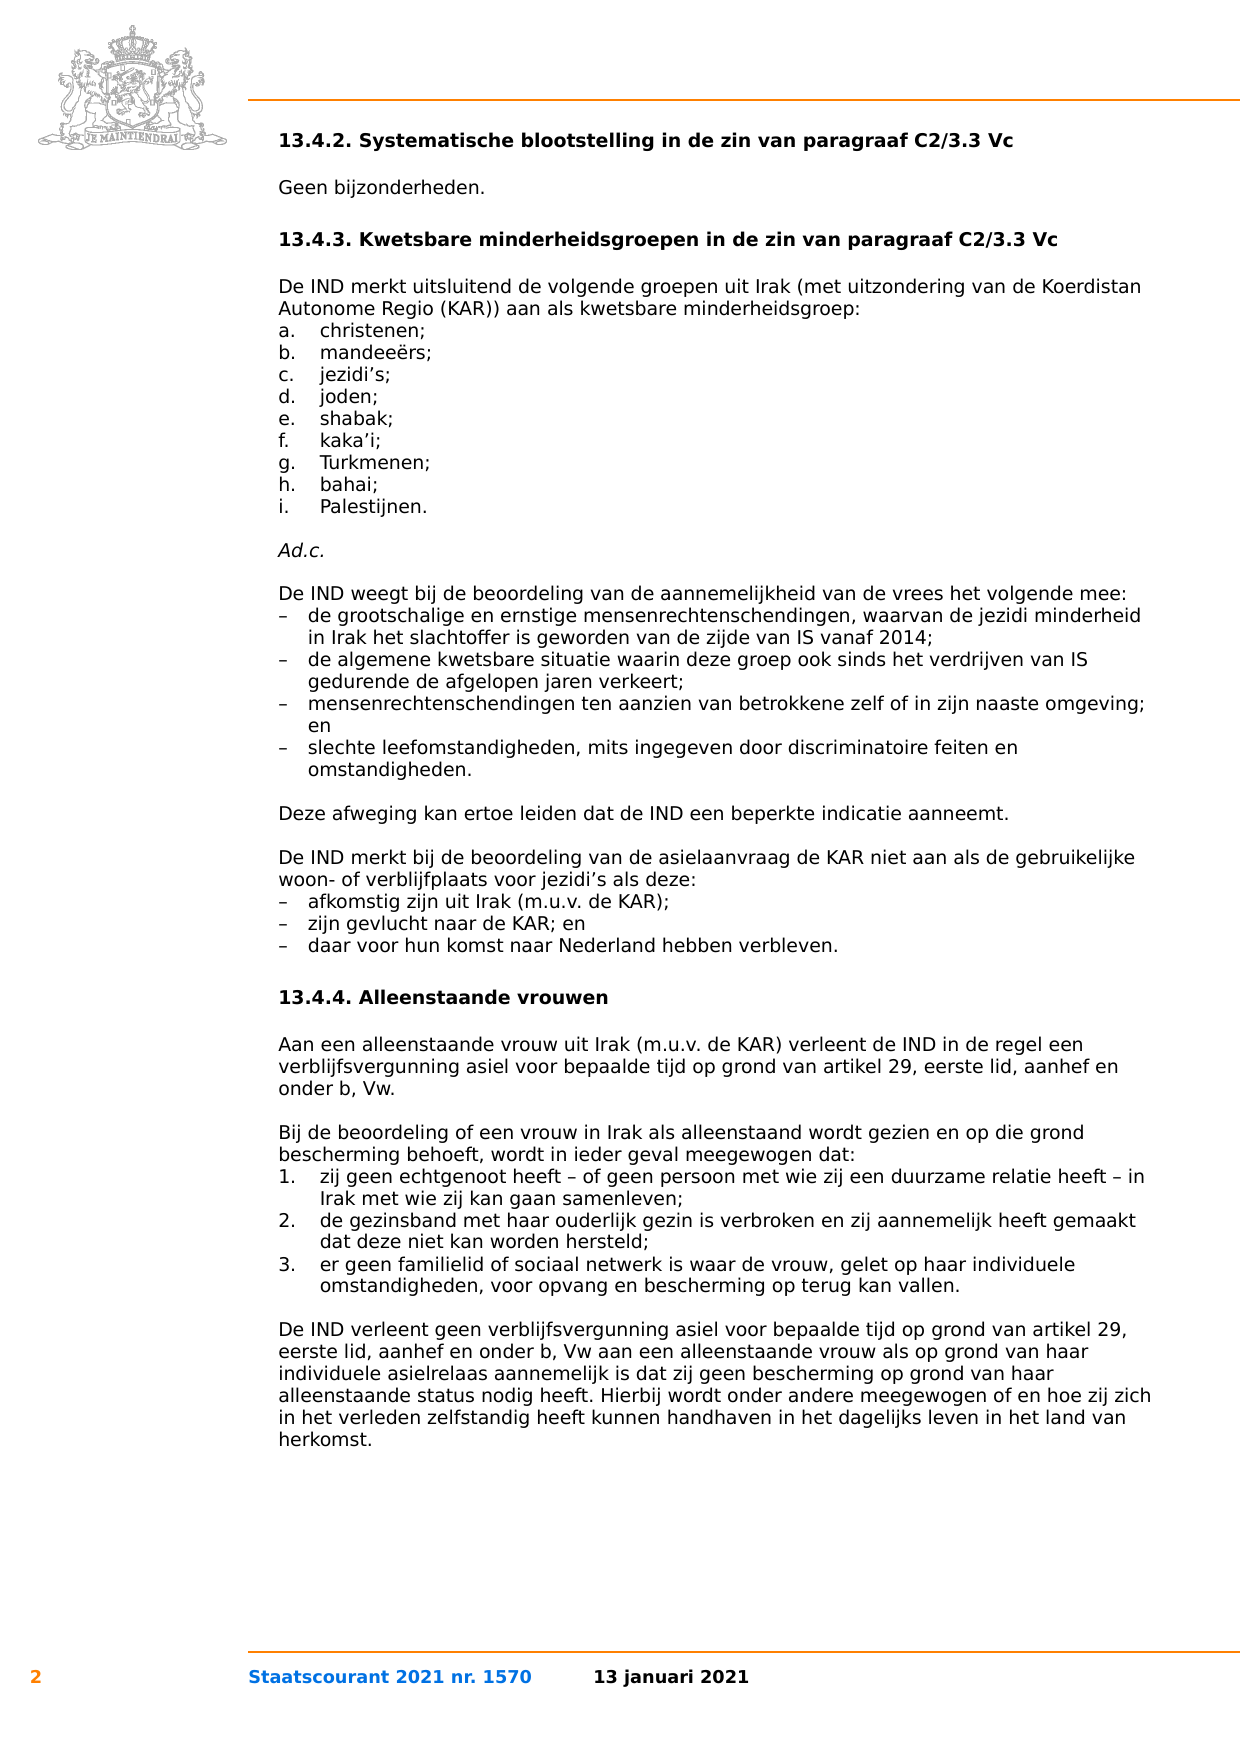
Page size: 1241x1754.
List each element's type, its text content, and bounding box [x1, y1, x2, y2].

text b. mandeeërs; [278, 342, 1163, 364]
text e. shabak; [278, 408, 1163, 430]
subtitle 13.4.2. Systematische blootstelling in de zin van paragraaf C2/3.3 Vc [278, 130, 1163, 152]
text – zijn gevlucht naar de KAR; en [278, 913, 1163, 935]
text d. joden; [278, 386, 1163, 408]
text 2. de gezinsband met haar ouderlijk gezin is verbroken en zij aannemelijk heeft gemaakt dat deze niet kan worden hersteld; [278, 1209, 1163, 1253]
text 3. er geen familielid of sociaal netwerk is waar de vrouw, gelet op haar individuele omstandigheden, voor opvang en bescherming op terug kan vallen. [278, 1253, 1163, 1297]
text De IND merkt uitsluitend de volgende groepen uit Irak (met uitzondering van de Koerdistan Autonome Regio (KAR)) aan als kwetsbare minderheidsgroep: [278, 276, 1163, 320]
text – slechte leefomstandigheden, mits ingegeven door discriminatoire feiten en omstandigheden. [278, 737, 1163, 781]
text Aan een alleenstaande vrouw uit Irak (m.u.v. de KAR) verleent de IND in de regel een verblijfsvergunning asiel voor bepaalde tijd op grond van artikel 29, eerste lid, aanhef en onder b, Vw. [278, 1034, 1163, 1100]
text Deze afweging kan ertoe leiden dat de IND een beperkte indicatie aanneemt. [278, 803, 1163, 825]
text – de grootschalige en ernstige mensenrechtenschendingen, waarvan de jezidi minderheid in Irak het slachtoffer is geworden van de zijde van IS vanaf 2014; [278, 605, 1163, 649]
text i. Palestijnen. [278, 496, 1163, 518]
text De IND verleent geen verblijfsvergunning asiel voor bepaalde tijd op grond van artikel 29, eerste lid, aanhef en onder b, Vw aan een alleenstaande vrouw als op grond van haar individuele asielrelaas aannemelijk is dat zij geen bescherming op grond van haar alleenstaande status nodig heeft. Hierbij wordt onder andere meegewogen of en hoe zij zich in het verleden zelfstandig heeft kunnen handhaven in het dagelijks leven in het land van herkomst. [278, 1319, 1163, 1451]
text – daar voor hun komst naar Nederland hebben verbleven. [278, 935, 1163, 957]
text c. jezidi’s; [278, 364, 1163, 386]
subtitle 13.4.3. Kwetsbare minderheidsgroepen in de zin van paragraaf C2/3.3 Vc [278, 229, 1163, 251]
text Bij de beoordeling of een vrouw in Irak als alleenstaand wordt gezien en op die grond bescherming behoeft, wordt in ieder geval meegewogen dat: [278, 1122, 1163, 1166]
picture [38, 25, 227, 150]
text f. kaka’i; [278, 430, 1163, 452]
text a. christenen; [278, 320, 1163, 342]
text De IND merkt bij de beoordeling van de asielaanvraag de KAR niet aan als de gebruikelijke woon- of verblijfplaats voor jezidi’s als deze: [278, 847, 1163, 891]
text h. bahai; [278, 474, 1163, 496]
text 1. zij geen echtgenoot heeft – of geen persoon met wie zij een duurzame relatie heeft – in Irak met wie zij kan gaan samenleven; [278, 1166, 1163, 1209]
text – afkomstig zijn uit Irak (m.u.v. de KAR); [278, 891, 1163, 913]
text Geen bijzonderheden. [278, 177, 1163, 199]
subtitle Ad.c. [278, 539, 1163, 561]
text – de algemene kwetsbare situatie waarin deze groep ook sinds het verdrijven van IS gedurende de afgelopen jaren verkeert; [278, 649, 1163, 693]
text g. Turkmenen; [278, 452, 1163, 474]
subtitle 13.4.4. Alleenstaande vrouwen [278, 987, 1163, 1009]
text – mensenrechtenschendingen ten aanzien van betrokkene zelf of in zijn naaste omgeving; en [278, 693, 1163, 737]
text De IND weegt bij de beoordeling van de aannemelijkheid van de vrees het volgende mee: [278, 583, 1163, 605]
